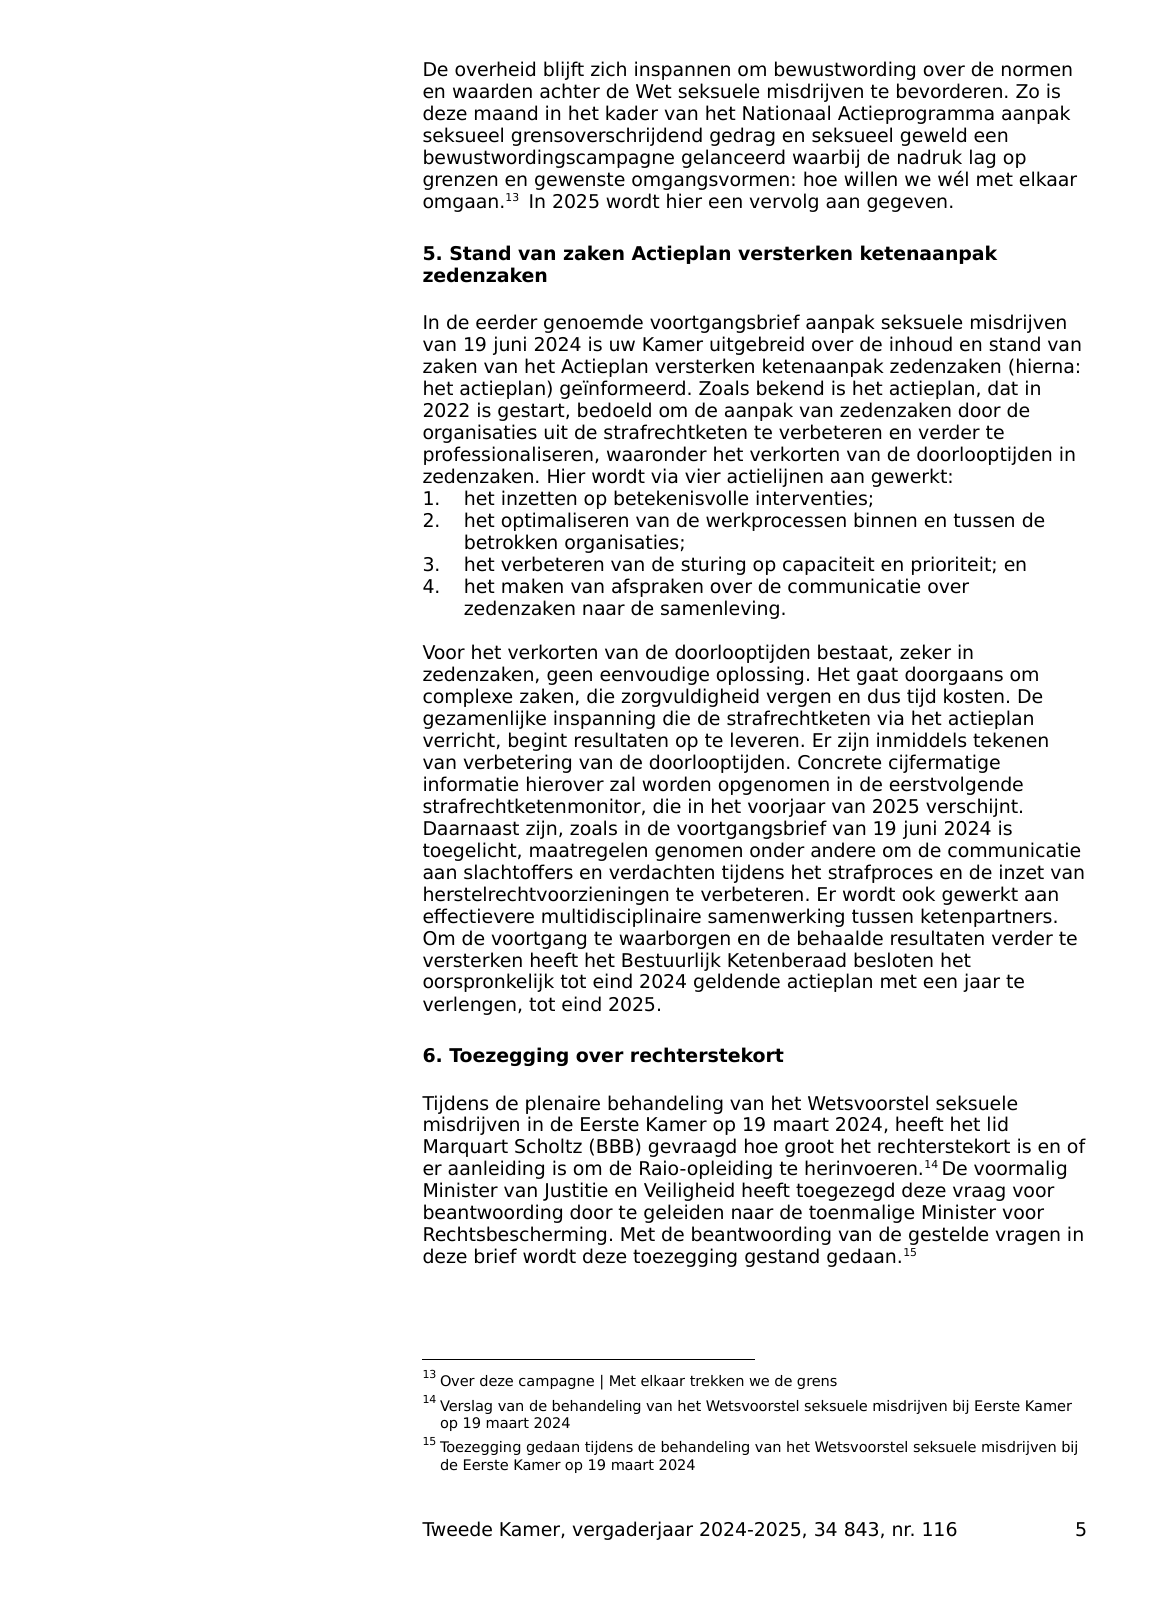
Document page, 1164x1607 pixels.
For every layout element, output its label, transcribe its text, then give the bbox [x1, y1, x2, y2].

text Over deze campagne | Met elkaar trekken we de grens [422, 1368, 1087, 1391]
text Toezegging gedaan tijdens de behandeling van het Wetsvoorstel seksuele misdrijven bij de Eerste Kamer op 19 maart 2024 [422, 1435, 1087, 1474]
text 1. het inzetten op betekenisvolle interventies; [422, 488, 1087, 510]
text 4. het maken van afspraken over de communicatie over zedenzaken naar de samenleving. [422, 576, 1087, 619]
text 3. het verbeteren van de sturing op capaciteit en prioriteit; en [422, 554, 1087, 576]
text Tijdens de plenaire behandeling van het Wetsvoorstel seksuele misdrijven in de Eerste Kamer op 19 maart 2024, heeft het lid Marquart Scholtz (BBB) gevraagd hoe groot het rechterstekort is en of er aanleiding is om de Raio-opleiding te herinvoeren.De voormalig Minister van Justitie en Veiligheid heeft toegezegd deze vraag voor beantwoording door te geleiden naar de toenmalige Minister voor Rechtsbescherming. Met de beantwoording van de gestelde vragen in deze brief wordt deze toezegging gestand gedaan. [422, 1092, 1087, 1268]
text 2. het optimaliseren van de werkprocessen binnen en tussen de betrokken organisaties; [422, 510, 1087, 554]
text De overheid blijft zich inspannen om bewustwording over de normen en waarden achter de Wet seksuele misdrijven te bevorderen. Zo is deze maand in het kader van het Nationaal Actieprogramma aanpak seksueel grensoverschrijdend gedrag en seksueel geweld een bewustwordingscampagne gelanceerd waarbij de nadruk lag op grenzen en gewenste omgangsvormen: hoe willen we wél met elkaar omgaan. In 2025 wordt hier een vervolg aan gegeven. [422, 59, 1087, 213]
text Voor het verkorten van de doorlooptijden bestaat, zeker in zedenzaken, geen eenvoudige oplossing. Het gaat doorgaans om complexe zaken, die zorgvuldigheid vergen en dus tijd kosten. De gezamenlijke inspanning die de strafrechtketen via het actieplan verricht, begint resultaten op te leveren. Er zijn inmiddels tekenen van verbetering van de doorlooptijden. Concrete cijfermatige informatie hierover zal worden opgenomen in de eerstvolgende strafrechtketenmonitor, die in het voorjaar van 2025 verschijnt. Daarnaast zijn, zoals in de voortgangsbrief van 19 juni 2024 is toegelicht, maatregelen genomen onder andere om de communicatie aan slachtoffers en verdachten tijdens het strafproces en de inzet van herstelrechtvoorzieningen te verbeteren. Er wordt ook gewerkt aan effectievere multidisciplinaire samenwerking tussen ketenpartners. Om de voortgang te waarborgen en de behaalde resultaten verder te versterken heeft het Bestuurlijk Ketenberaad besloten het oorspronkelijk tot eind 2024 geldende actieplan met een jaar te verlengen, tot eind 2025. [422, 642, 1087, 1015]
text In de eerder genoemde voortgangsbrief aanpak seksuele misdrijven van 19 juni 2024 is uw Kamer uitgebreid over de inhoud en stand van zaken van het Actieplan versterken ketenaanpak zedenzaken (hierna: het actieplan) geïnformeerd. Zoals bekend is het actieplan, dat in 2022 is gestart, bedoeld om de aanpak van zedenzaken door de organisaties uit de strafrechtketen te verbeteren en verder te professionaliseren, waaronder het verkorten van de doorlooptijden in zedenzaken. Hier wordt via vier actielijnen aan gewerkt: [422, 312, 1087, 488]
text Verslag van de behandeling van het Wetsvoorstel seksuele misdrijven bij Eerste Kamer op 19 maart 2024 [422, 1393, 1087, 1432]
subtitle 6. Toezegging over rechterstekort [422, 1045, 1087, 1067]
subtitle 5. Stand van zaken Actieplan versterken ketenaanpak zedenzaken [422, 243, 1087, 287]
